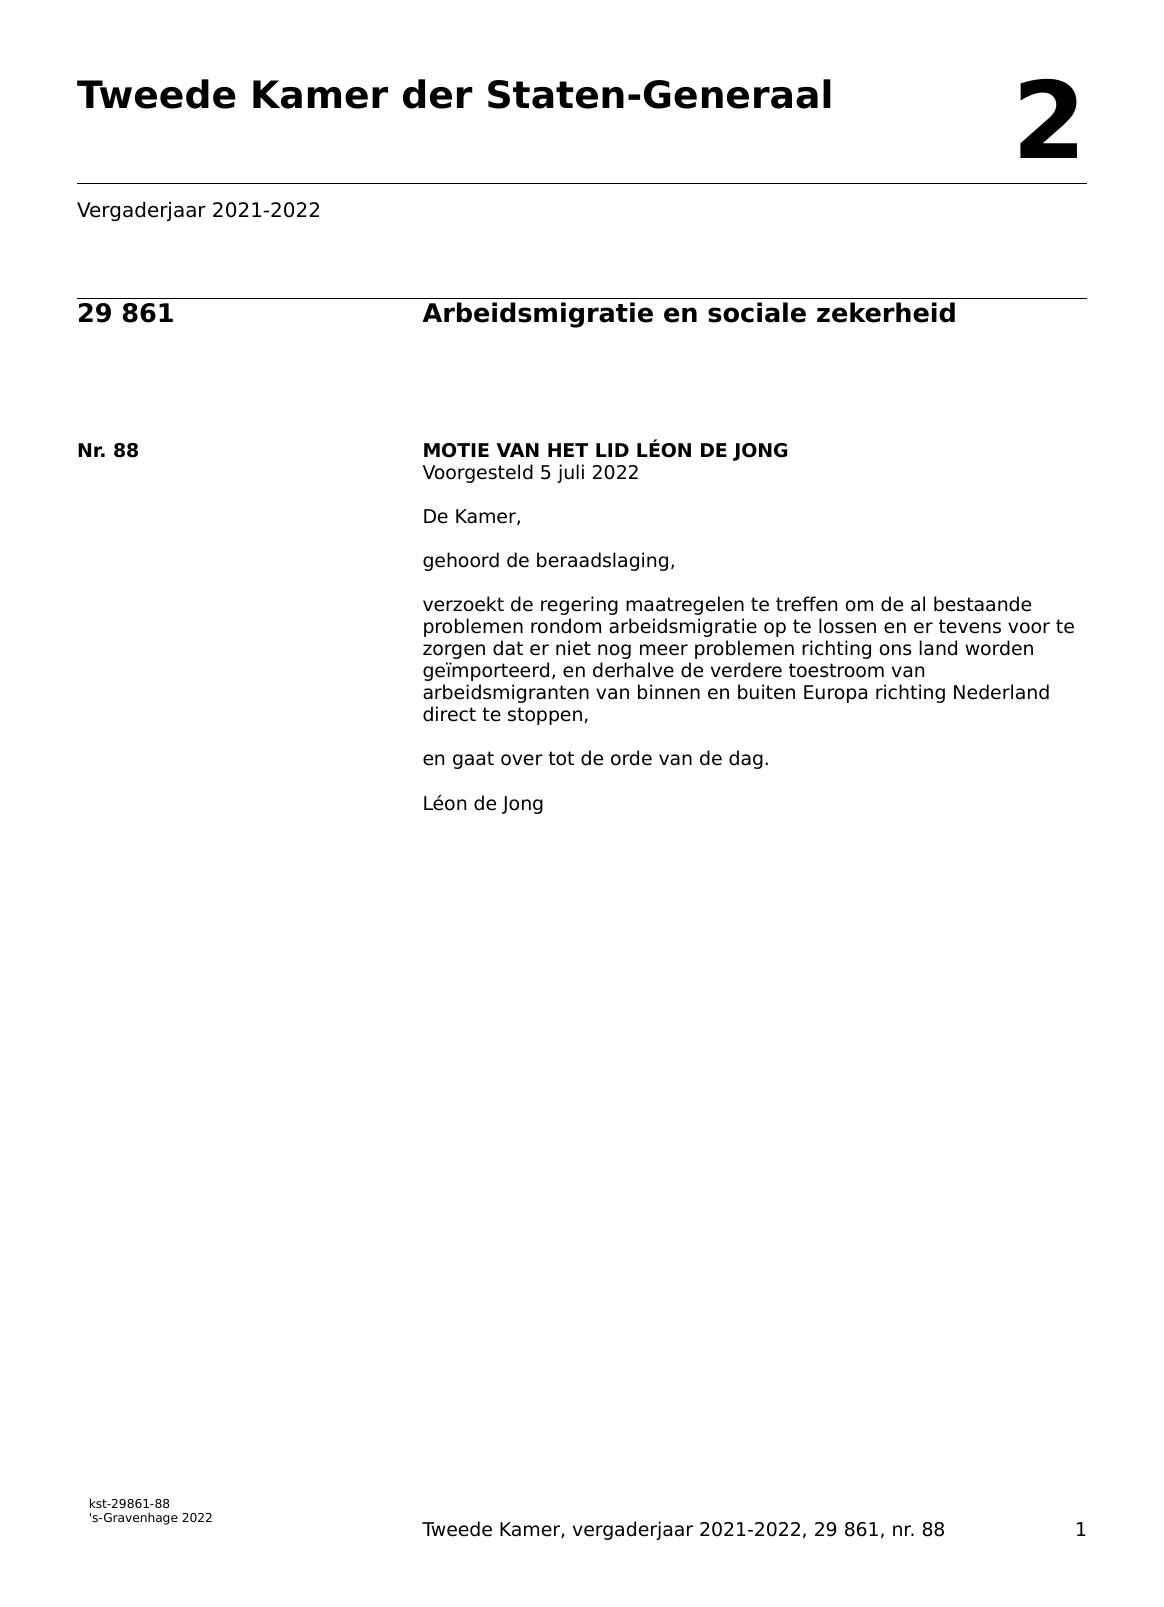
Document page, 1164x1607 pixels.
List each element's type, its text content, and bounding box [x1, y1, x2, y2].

text 's-Gravenhage 2022 [88, 1511, 323, 1525]
text en gaat over tot de orde van de dag. [422, 748, 1087, 770]
text Voorgesteld 5 juli 2022 [422, 462, 1087, 484]
subtitle 29 861 Arbeidsmigratie en sociale zekerheid [77, 299, 1087, 329]
table_header Tweede Kamer der Staten-Generaal [77, 59, 886, 183]
subtitle Nr. 88 MOTIE VAN HET LID LÉON DE JONG [77, 440, 1087, 462]
text De Kamer, [422, 506, 1087, 528]
text kst-29861-88 [88, 1497, 323, 1511]
text verzoekt de regering maatregelen te treffen om de al bestaande problemen rondom arbeidsmigratie op te lossen en er tevens voor te zorgen dat er niet nog meer problemen richting ons land worden geïmporteerd, en derhalve de verdere toestroom van arbeidsmigranten van binnen en buiten Europa richting Nederland direct te stoppen, [422, 594, 1087, 726]
text Léon de Jong [422, 792, 1087, 814]
table_header 2 [886, 59, 1087, 183]
table_cell Vergaderjaar 2021-2022 [77, 184, 1087, 298]
text gehoord de beraadslaging, [422, 550, 1087, 572]
